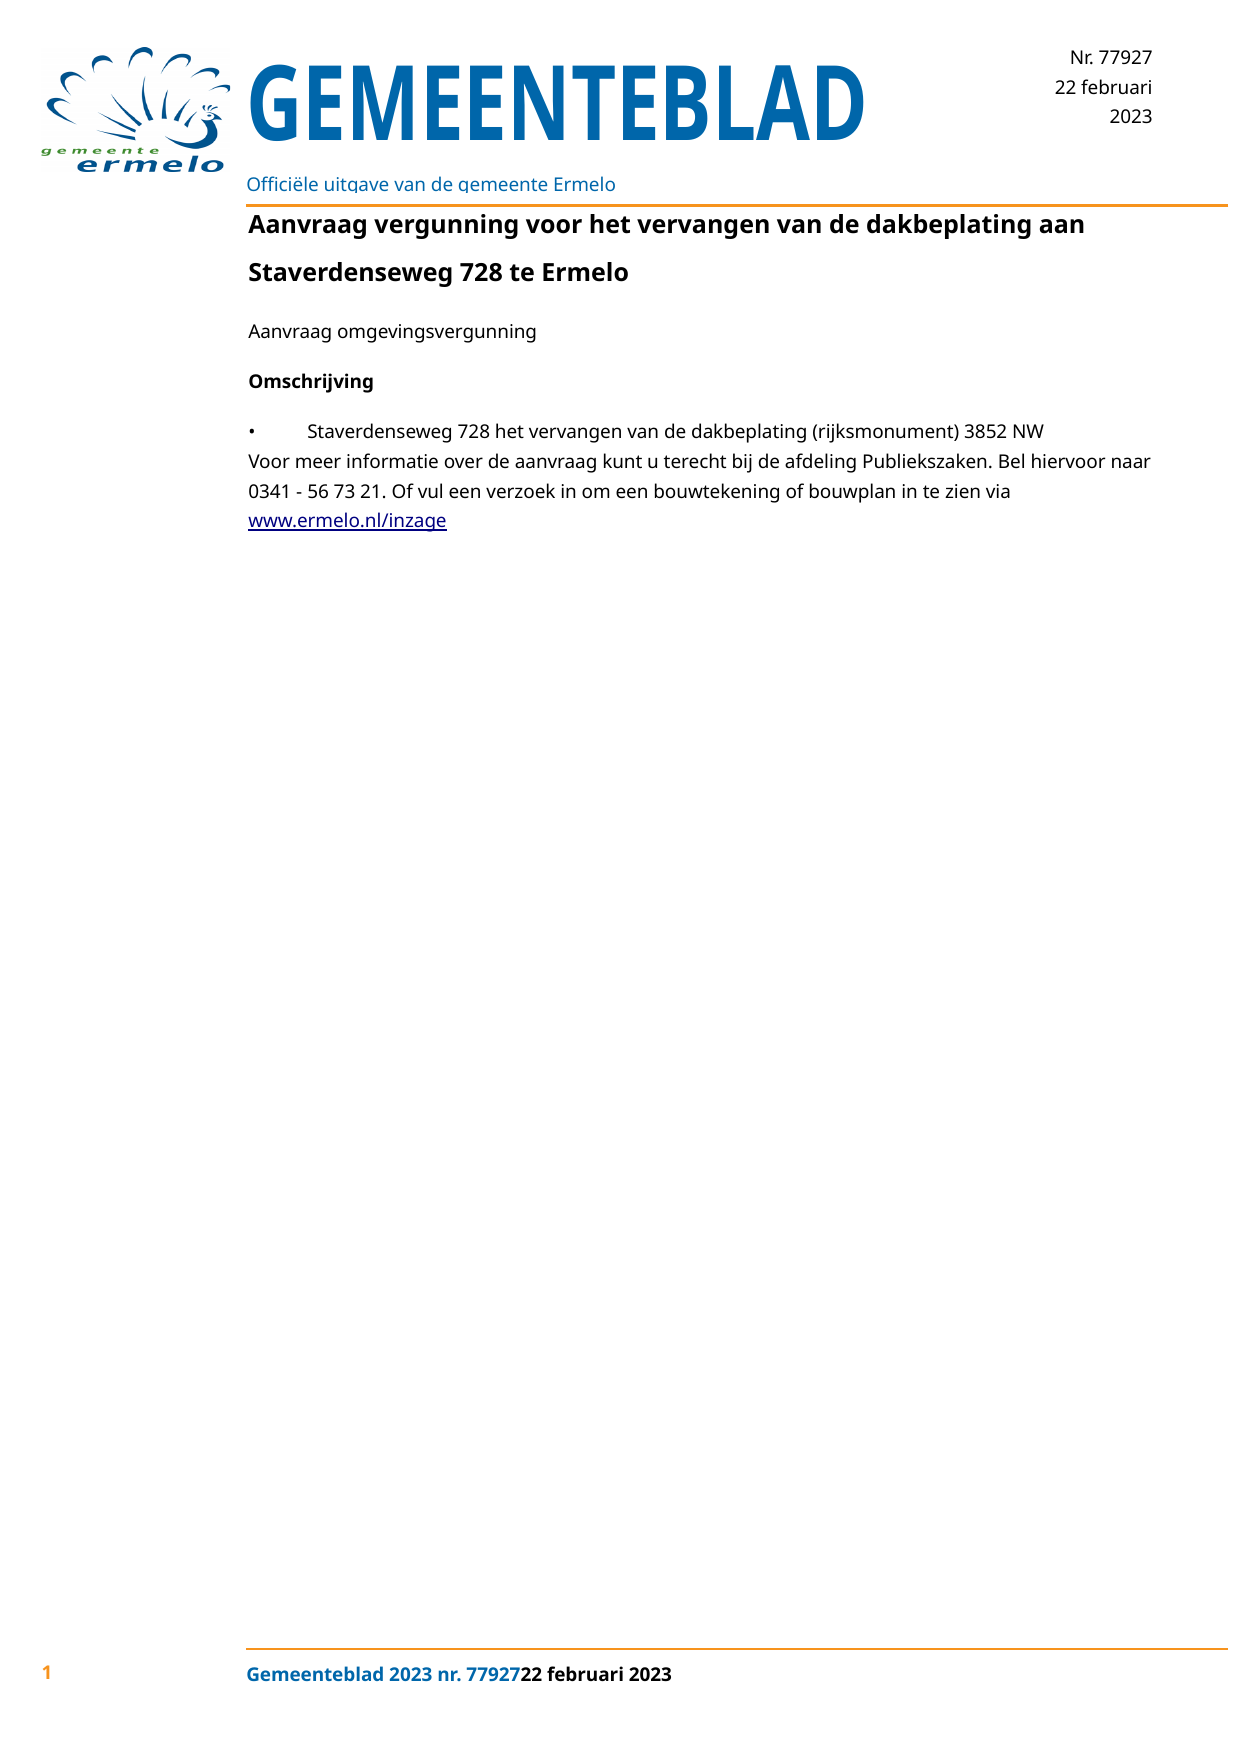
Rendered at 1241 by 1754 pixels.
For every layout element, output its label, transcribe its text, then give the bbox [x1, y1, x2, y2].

text Omschrijving [248, 368, 1152, 394]
text Aanvraag vergunning voor het vervangen van de dakbeplating aan Staverdenseweg 728 te Ermelo [248, 207, 1152, 288]
text Aanvraag omgevingsvergunning [248, 318, 1152, 344]
text Voor meer informatie over de aanvraag kunt u terecht bij de afdeling Publiekszaken. Bel hiervoor naar 0341 - 56 73 21. Of vul een verzoek in om een bouwtekening of bouwplan in te zien via www.ermelo.nl/inzage [248, 448, 1152, 533]
picture [41, 47, 231, 172]
list Staverdenseweg 728 het vervangen van de dakbeplating (rijksmonument) 3852 NW [248, 419, 1152, 444]
